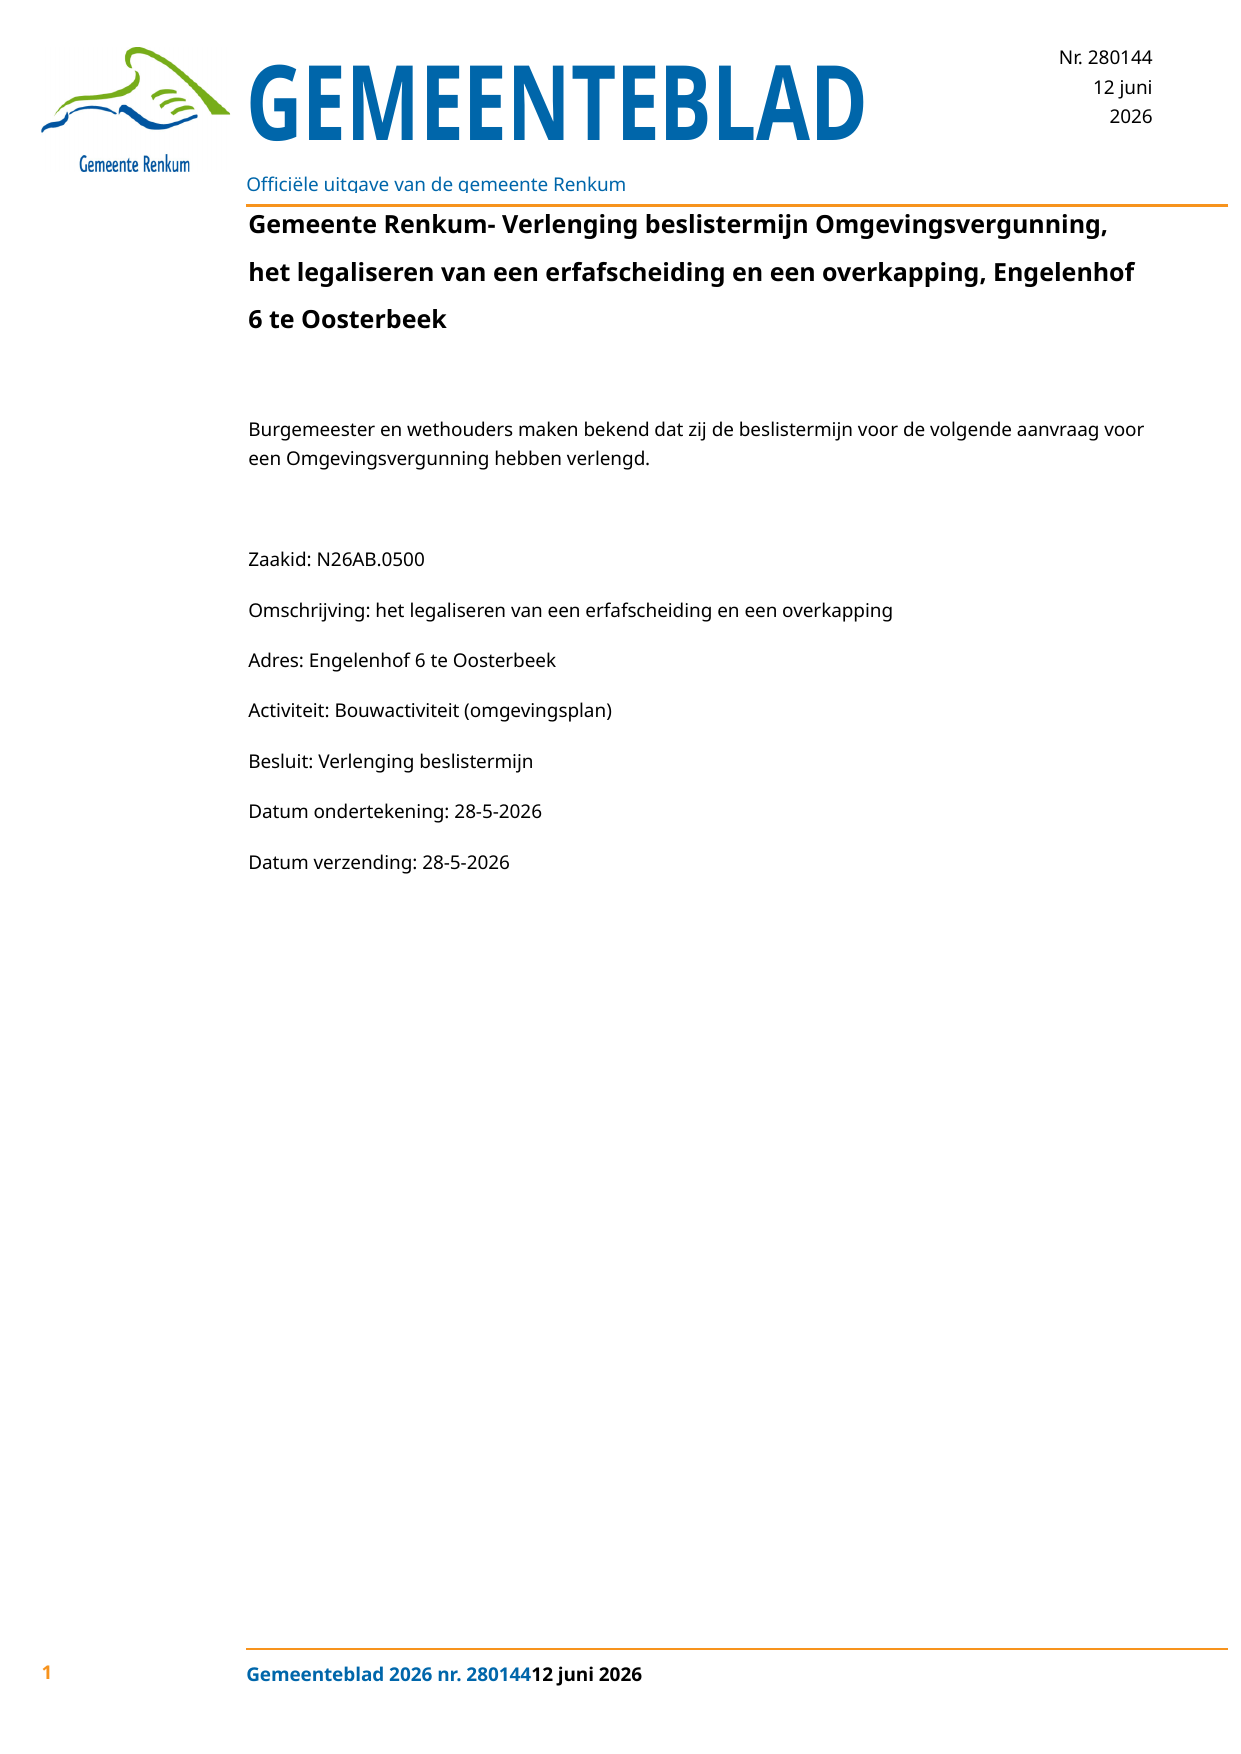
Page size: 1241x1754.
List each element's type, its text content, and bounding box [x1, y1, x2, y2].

text Activiteit: Bouwactiviteit (omgevingsplan) [248, 698, 1152, 723]
text Omschrijving: het legaliseren van een erfafscheiding en een overkapping [248, 597, 1152, 622]
text Burgemeester en wethouders maken bekend dat zij de beslistermijn voor de volgende aanvraag voor een Omgevingsvergunning hebben verlengd. [248, 416, 1152, 471]
text Adres: Engelenhof 6 te Oosterbeek [248, 647, 1152, 673]
text Datum verzending: 28-5-2026 [248, 849, 1152, 874]
text Besluit: Verlenging beslistermijn [248, 748, 1152, 774]
text Datum ondertekening: 28-5-2026 [248, 798, 1152, 824]
text Zaakid: N26AB.0500 [248, 546, 1152, 572]
text Gemeente Renkum- Verlenging beslistermijn Omgevingsvergunning, het legaliseren van een erfafscheiding en een overkapping, Engelenhof 6 te Oosterbeek [248, 207, 1152, 336]
picture [41, 47, 231, 172]
